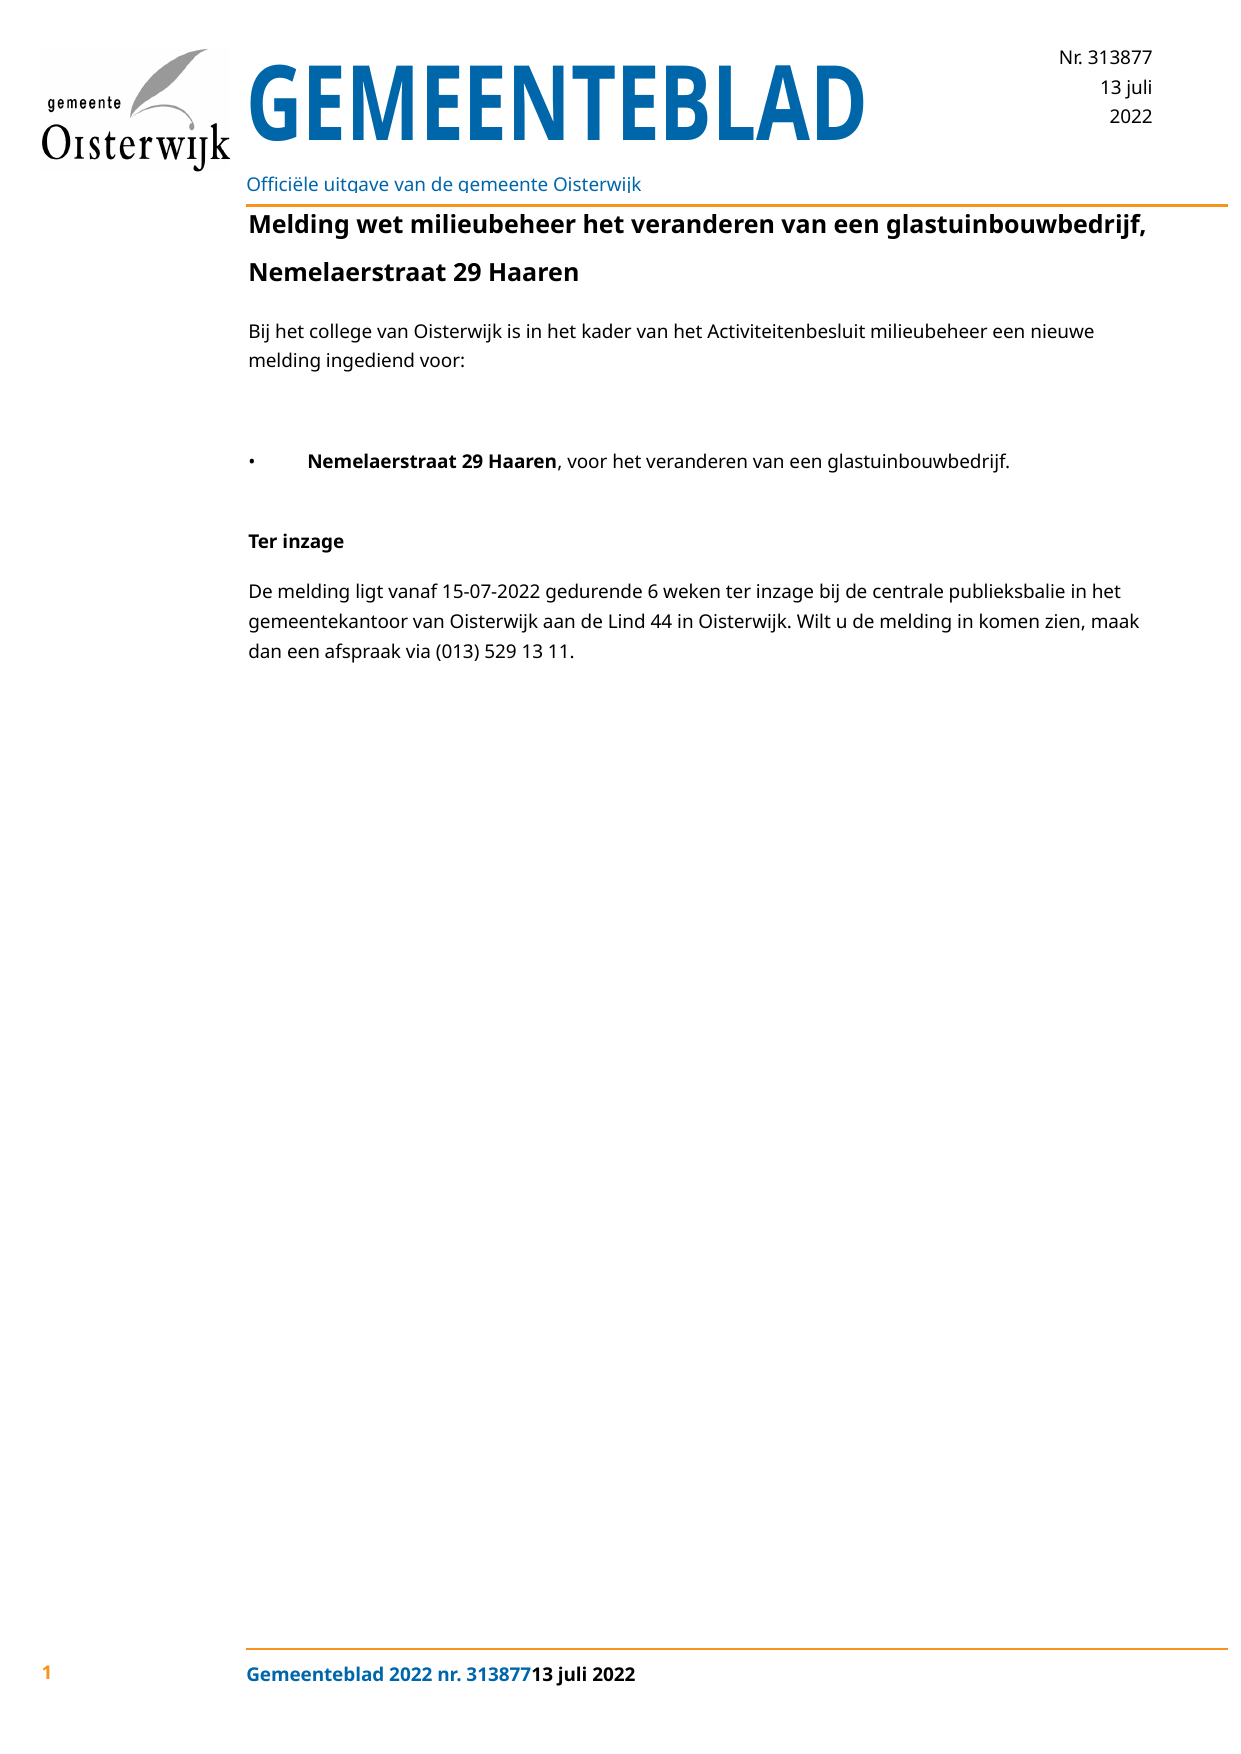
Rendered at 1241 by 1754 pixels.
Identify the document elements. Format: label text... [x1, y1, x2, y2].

list Nemelaerstraat 29 Haaren, voor het veranderen van een glastuinbouwbedrijf. [248, 448, 1152, 474]
text Ter inzage [248, 528, 1152, 554]
text Melding wet milieubeheer het veranderen van een glastuinbouwbedrijf, Nemelaerstraat 29 Haaren [248, 207, 1152, 288]
picture [41, 47, 231, 172]
text De melding ligt vanaf 15-07-2022 gedurende 6 weken ter inzage bij de centrale publieksbalie in het gemeentekantoor van Oisterwijk aan de Lind 44 in Oisterwijk. Wilt u de melding in komen zien, maak dan een afspraak via (013) 529 13 11. [248, 579, 1152, 664]
text Bij het college van Oisterwijk is in het kader van het Activiteitenbesluit milieubeheer een nieuwe melding ingediend voor: [248, 318, 1152, 373]
